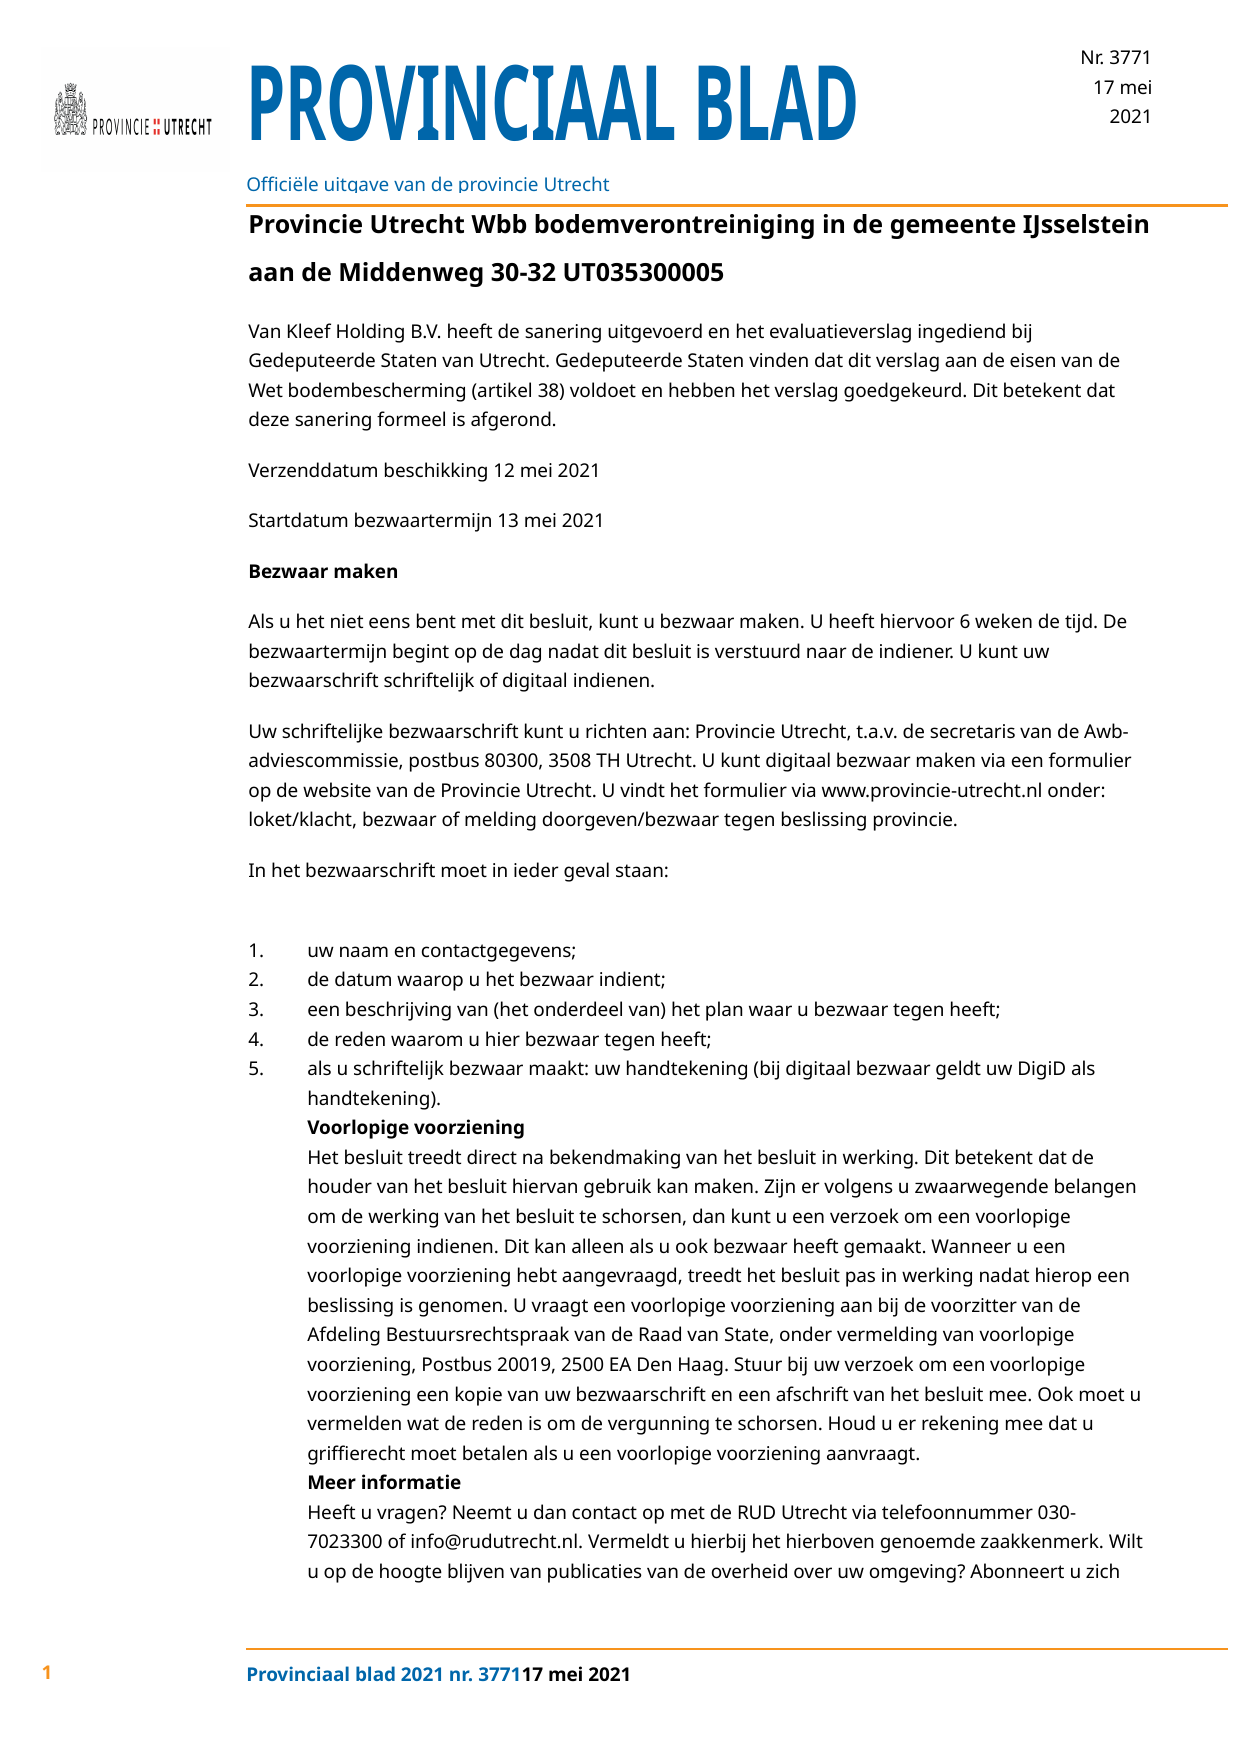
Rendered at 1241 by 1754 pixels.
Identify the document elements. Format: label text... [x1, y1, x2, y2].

list Meer informatie [248, 1469, 1152, 1495]
list Het besluit treedt direct na bekendmaking van het besluit in werking. Dit betekent dat de houder van het besluit hiervan gebruik kan maken. Zijn er volgens u zwaarwegende belangen om de werking van het besluit te schorsen, dan kunt u een verzoek om een voorlopige voorziening indienen. Dit kan alleen als u ook bezwaar heeft gemaakt. Wanneer u een voorlopige voorziening hebt aangevraagd, treedt het besluit pas in werking nadat hierop een beslissing is genomen. U vraagt een voorlopige voorziening aan bij de voorzitter van de Afdeling Bestuursrechtspraak van de Raad van State, onder vermelding van voorlopige voorziening, Postbus 20019, 2500 EA Den Haag. Stuur bij uw verzoek om een voorlopige voorziening een kopie van uw bezwaarschrift en een afschrift van het besluit mee. Ook moet u vermelden wat de reden is om de vergunning te schorsen. Houd u er rekening mee dat u griffierecht moet betalen als u een voorlopige voorziening aanvraagt. [248, 1144, 1152, 1466]
list de reden waarom u hier bezwaar tegen heeft; [248, 1026, 1152, 1052]
list Voorlopige voorziening [248, 1114, 1152, 1140]
text Verzenddatum beschikking 12 mei 2021 [248, 457, 1152, 483]
picture [41, 47, 231, 172]
list als u schriftelijk bezwaar maakt: uw handtekening (bij digitaal bezwaar geldt uw DigiD als handtekening). [248, 1055, 1152, 1111]
text Startdatum bezwaartermijn 13 mei 2021 [248, 507, 1152, 533]
list de datum waarop u het bezwaar indient; [248, 967, 1152, 992]
list uw naam en contactgegevens; [248, 937, 1152, 963]
text Als u het niet eens bent met dit besluit, kunt u bezwaar maken. U heeft hiervoor 6 weken de tijd. De bezwaartermijn begint op de dag nadat dit besluit is verstuurd naar de indiener. U kunt uw bezwaarschrift schriftelijk of digitaal indienen. [248, 608, 1152, 693]
text In het bezwaarschrift moet in ieder geval staan: [248, 857, 1152, 883]
text Provincie Utrecht Wbb bodemverontreiniging in de gemeente IJsselstein aan de Middenweg 30-32 UT035300005 [248, 207, 1152, 288]
list Heeft u vragen? Neemt u dan contact op met de RUD Utrecht via telefoonnummer 030-7023300 of info@rudutrecht.nl. Vermeldt u hierbij het hierboven genoemde zaakkenmerk. Wilt u op de hoogte blijven van publicaties van de overheid over uw omgeving? Abonneert u zich [248, 1499, 1152, 1584]
text Van Kleef Holding B.V. heeft de sanering uitgevoerd en het evaluatieverslag ingediend bij Gedeputeerde Staten van Utrecht. Gedeputeerde Staten vinden dat dit verslag aan de eisen van de Wet bodembescherming (artikel 38) voldoet en hebben het verslag goedgekeurd. Dit betekent dat deze sanering formeel is afgerond. [248, 318, 1152, 432]
text Uw schriftelijke bezwaarschrift kunt u richten aan: Provincie Utrecht, t.a.v. de secretaris van de Awb-adviescommissie, postbus 80300, 3508 TH Utrecht. U kunt digitaal bezwaar maken via een formulier op de website van de Provincie Utrecht. U vindt het formulier via www.provincie-utrecht.nl onder: loket/klacht, bezwaar of melding doorgeven/bezwaar tegen beslissing provincie. [248, 718, 1152, 832]
list een beschrijving van (het onderdeel van) het plan waar u bezwaar tegen heeft; [248, 996, 1152, 1022]
text Bezwaar maken [248, 558, 1152, 584]
